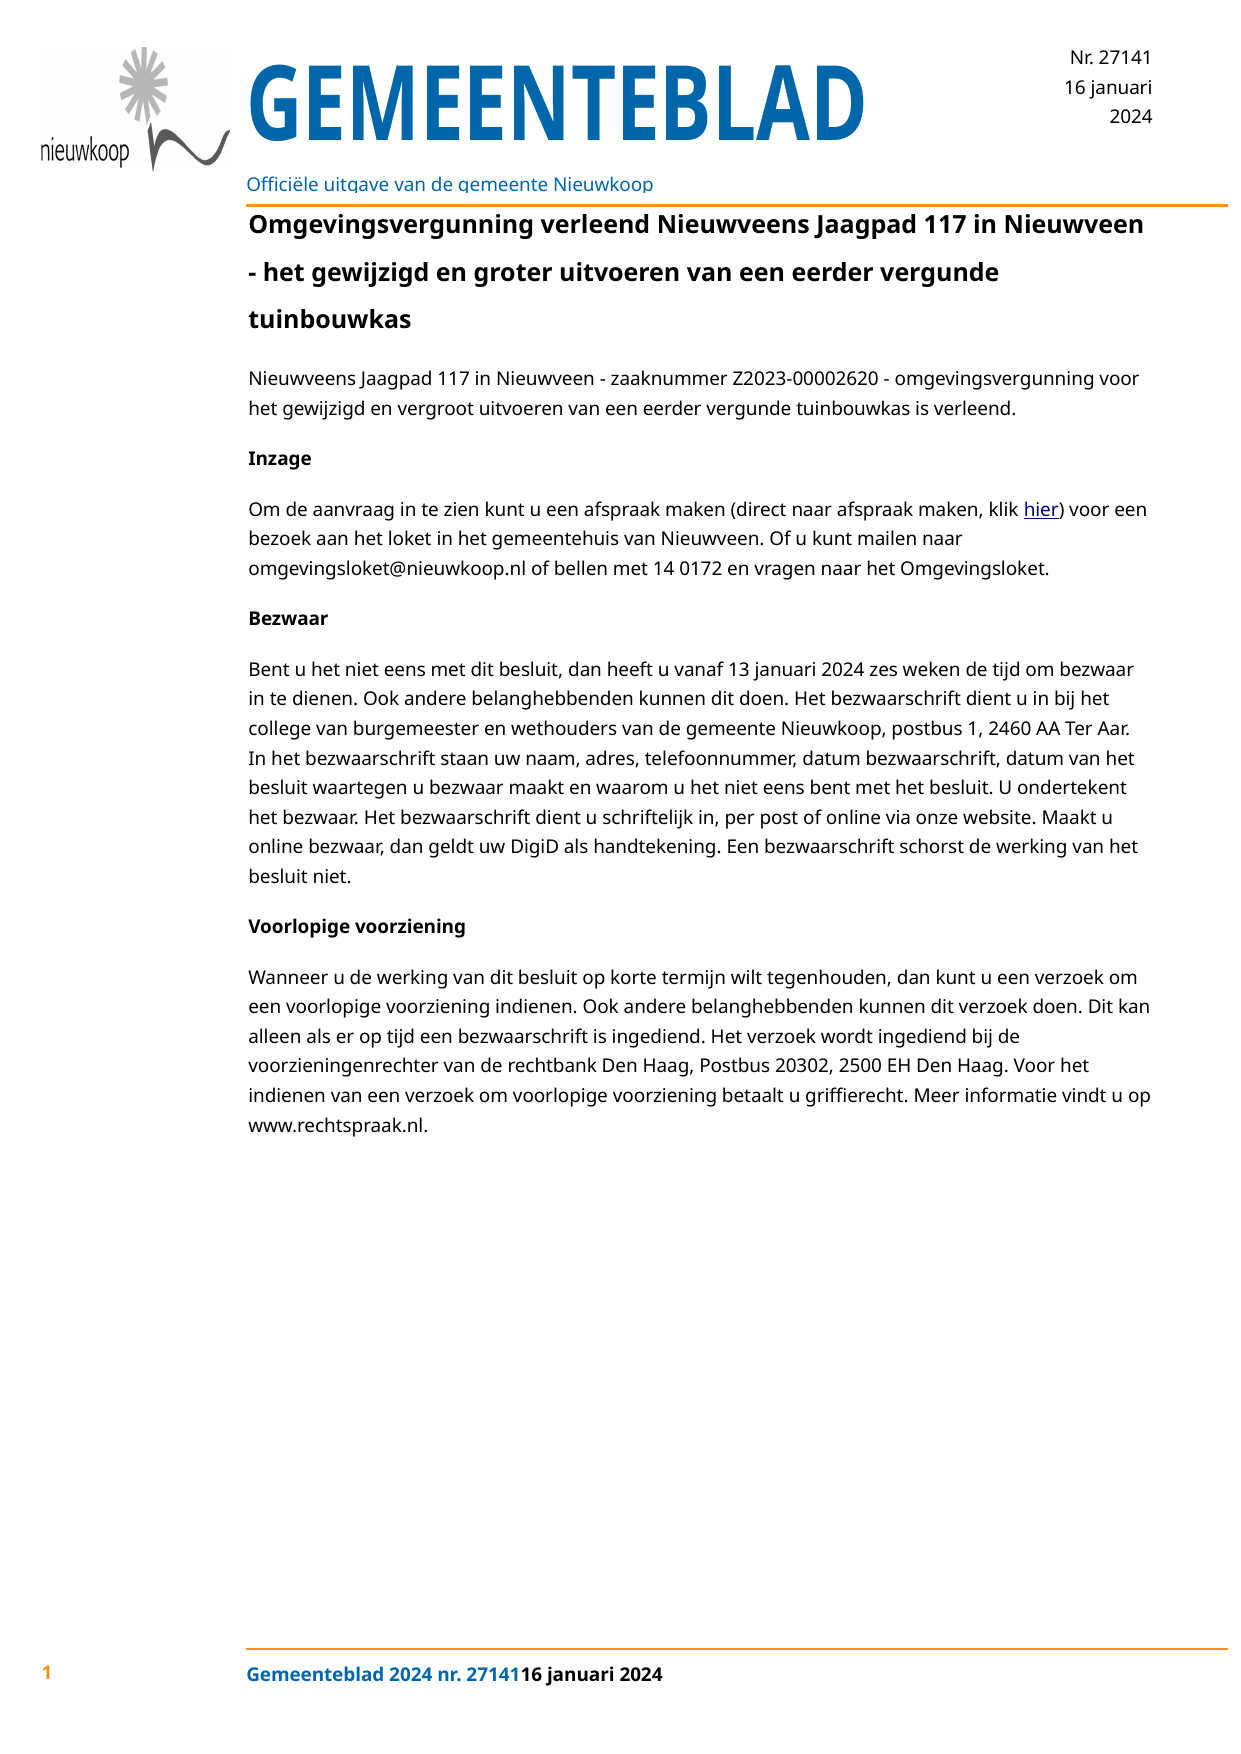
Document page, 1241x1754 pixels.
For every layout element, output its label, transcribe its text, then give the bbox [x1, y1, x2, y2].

text Wanneer u de werking van dit besluit op korte termijn wilt tegenhouden, dan kunt u een verzoek om een voorlopige voorziening indienen. Ook andere belanghebbenden kunnen dit verzoek doen. Dit kan alleen als er op tijd een bezwaarschrift is ingediend. Het verzoek wordt ingediend bij de voorzieningenrechter van de rechtbank Den Haag, Postbus 20302, 2500 EH Den Haag. Voor het indienen van een verzoek om voorlopige voorziening betaalt u griffierecht. Meer informatie vindt u op www.rechtspraak.nl. [248, 964, 1152, 1137]
picture [41, 47, 231, 172]
text Bezwaar [248, 606, 1152, 631]
text Bent u het niet eens met dit besluit, dan heeft u vanaf 13 januari 2024 zes weken de tijd om bezwaar in te dienen. Ook andere belanghebbenden kunnen dit doen. Het bezwaarschrift dient u in bij het college van burgemeester en wethouders van de gemeente Nieuwkoop, postbus 1, 2460 AA Ter Aar. In het bezwaarschrift staan uw naam, adres, telefoonnummer, datum bezwaarschrift, datum van het besluit waartegen u bezwaar maakt en waarom u het niet eens bent met het besluit. U ondertekent het bezwaar. Het bezwaarschrift dient u schriftelijk in, per post of online via onze website. Maakt u online bezwaar, dan geldt uw DigiD als handtekening. Een bezwaarschrift schorst de werking van het besluit niet. [248, 656, 1152, 889]
text Om de aanvraag in te zien kunt u een afspraak maken (direct naar afspraak maken, klik hier) voor een bezoek aan het loket in het gemeentehuis van Nieuwveen. Of u kunt mailen naar omgevingsloket@nieuwkoop.nl of bellen met 14 0172 en vragen naar het Omgevingsloket. [248, 496, 1152, 581]
text Inzage [248, 446, 1152, 471]
text Nieuwveens Jaagpad 117 in Nieuwveen - zaaknummer Z2023-00002620 - omgevingsvergunning voor het gewijzigd en vergroot uitvoeren van een eerder vergunde tuinbouwkas is verleend. [248, 366, 1152, 421]
text Voorlopige voorziening [248, 913, 1152, 939]
text Omgevingsvergunning verleend Nieuwveens Jaagpad 117 in Nieuwveen - het gewijzigd en groter uitvoeren van een eerder vergunde tuinbouwkas [248, 207, 1152, 336]
